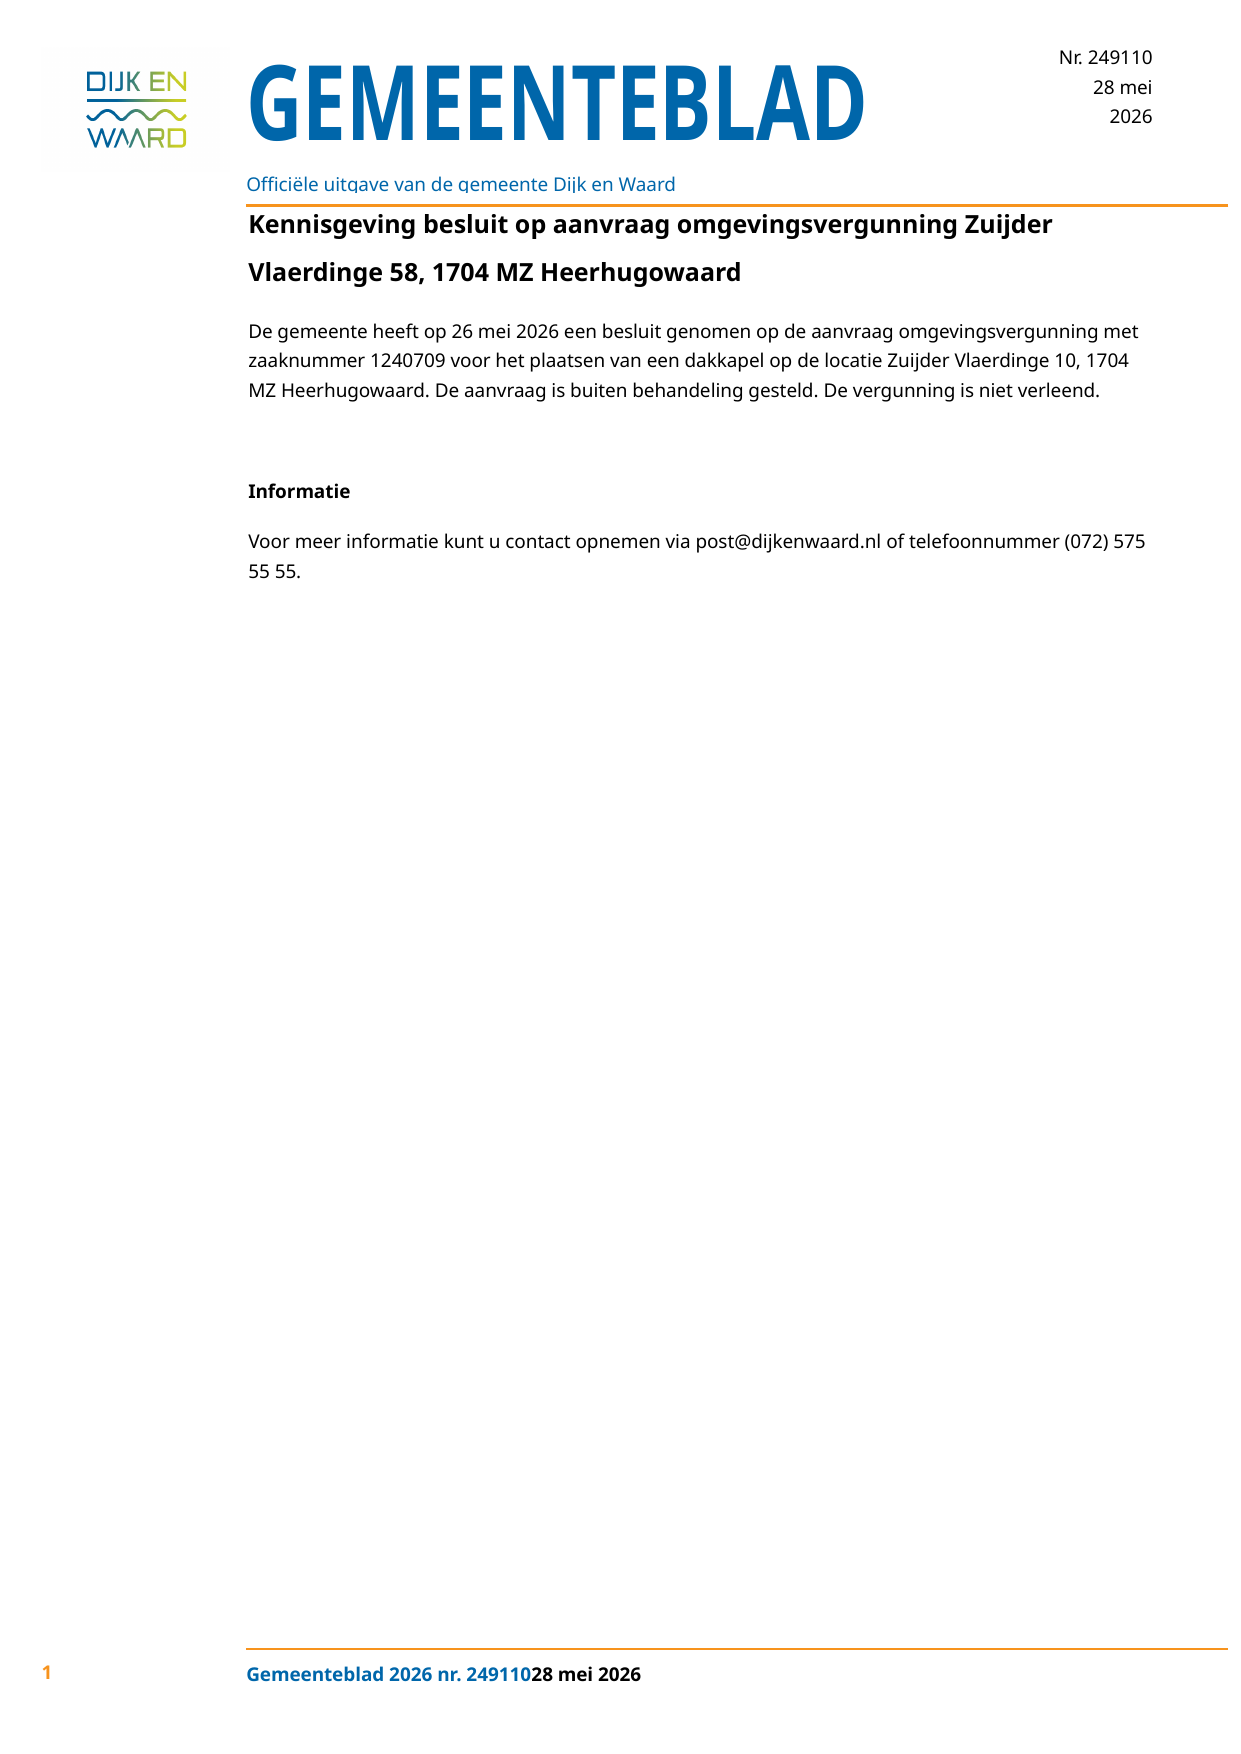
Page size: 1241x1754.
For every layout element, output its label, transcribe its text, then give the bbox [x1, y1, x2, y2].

text Voor meer informatie kunt u contact opnemen via post@dijkenwaard.nl of telefoonnummer (072) 575 55 55. [248, 528, 1152, 584]
text Kennisgeving besluit op aanvraag omgevingsvergunning Zuijder Vlaerdinge 58, 1704 MZ Heerhugowaard [248, 207, 1152, 288]
text Informatie [248, 478, 1152, 504]
text De gemeente heeft op 26 mei 2026 een besluit genomen op de aanvraag omgevingsvergunning met zaaknummer 1240709 voor het plaatsen van een dakkapel op de locatie Zuijder Vlaerdinge 10, 1704 MZ Heerhugowaard. De aanvraag is buiten behandeling gesteld. De vergunning is niet verleend. [248, 318, 1152, 403]
picture [41, 47, 231, 172]
